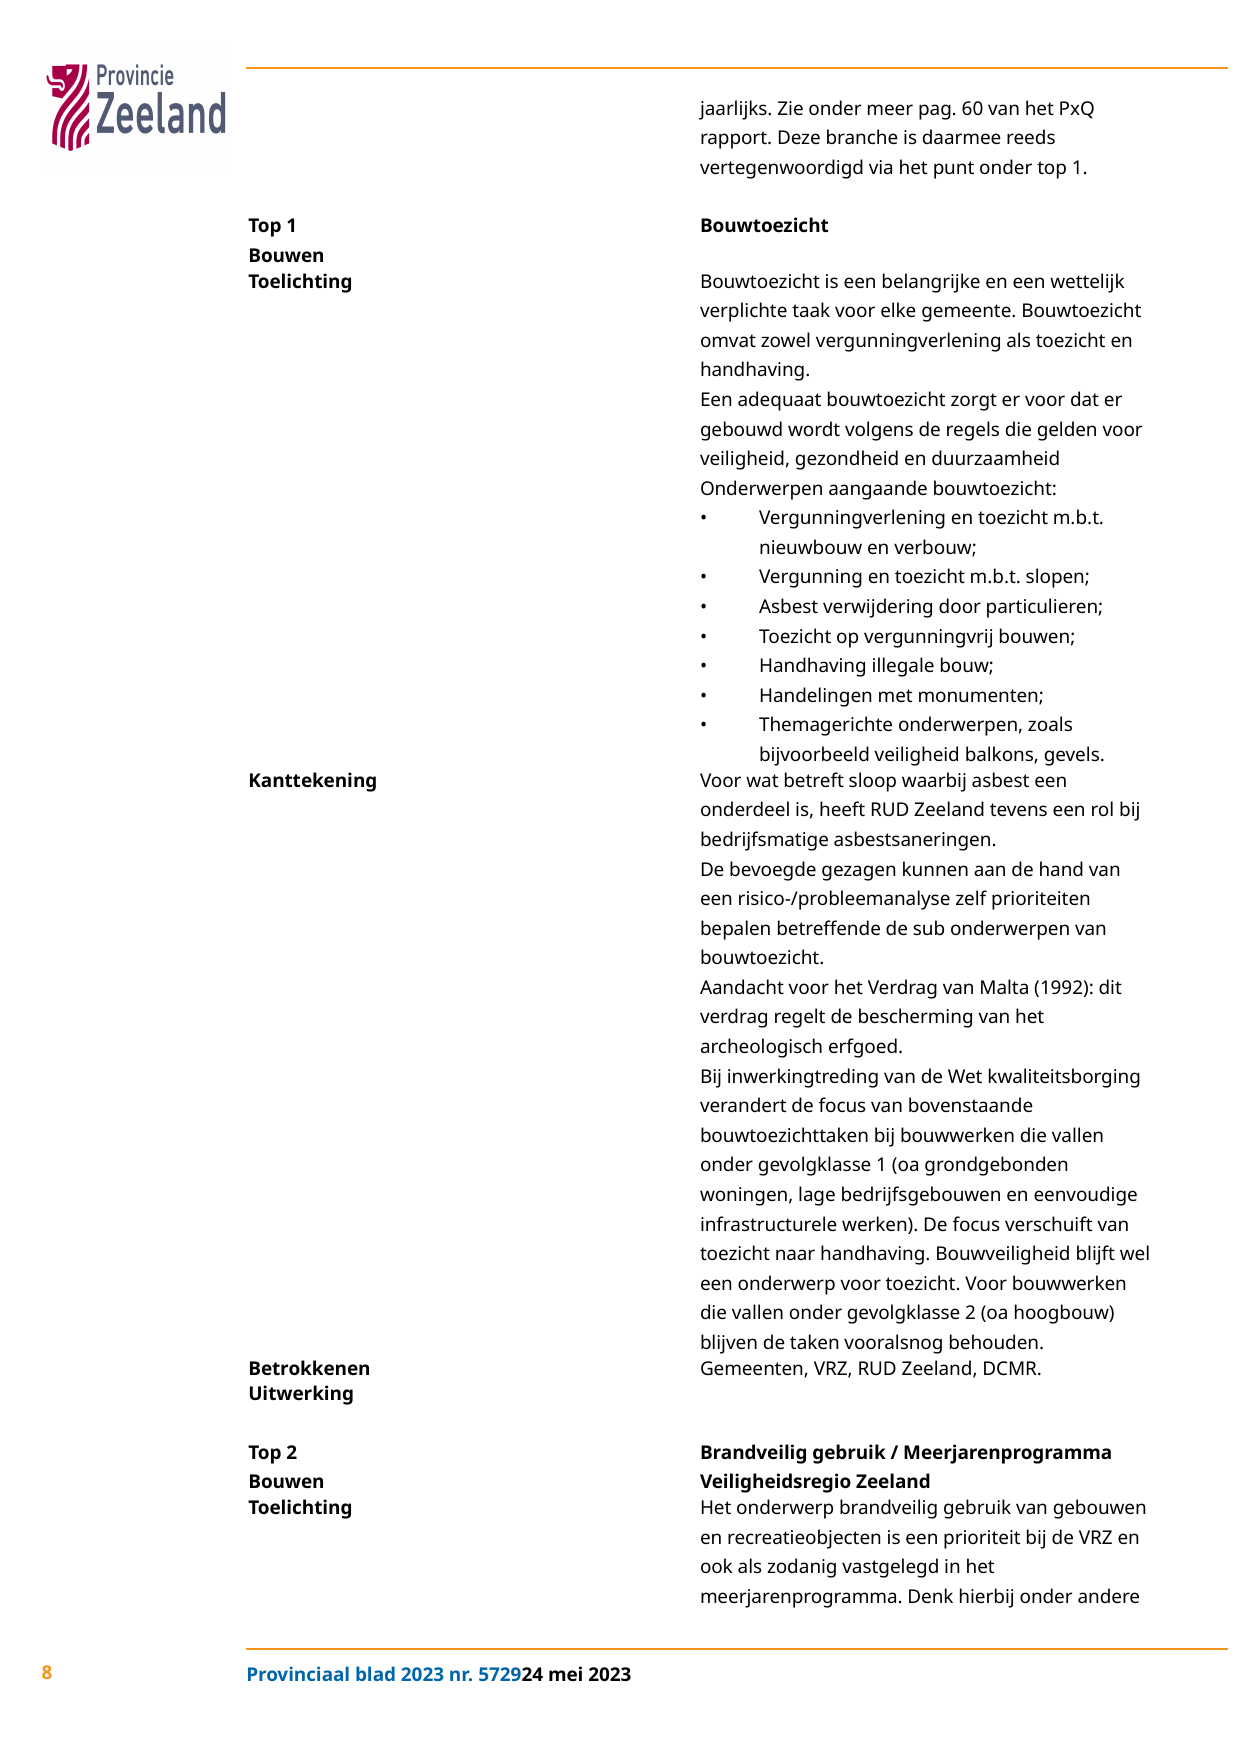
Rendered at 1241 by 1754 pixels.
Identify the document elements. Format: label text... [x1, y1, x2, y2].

table_cell Bouwtoezicht is een belangrijke en een wettelijk verplichte taak voor elke gemeente. Bouwtoezicht omvat zowel vergunningverlening als toezicht en handhaving. Een adequaat bouwtoezicht zorgt er voor dat er gebouwd wordt volgens de regels die gelden voor veiligheid, gezondheid en duurzaamheid Onderwerpen aangaande bouwtoezicht: Vergunningverlening en toezicht m.b.t. nieuwbouw en verbouw; Vergunning en toezicht m.b.t. slopen; Asbest verwijdering door particulieren; Toezicht op vergunningvrij bouwen; Handhaving illegale bouw; Handelingen met monumenten; Themagerichte onderwerpen, zoals bijvoorbeeld veiligheid balkons, gevels. [700, 268, 1152, 767]
table_cell [248, 95, 700, 180]
picture [41, 47, 231, 172]
table_cell Het onderwerp brandveilig gebruik van gebouwen en recreatieobjecten is een prioriteit bij de VRZ en ook als zodanig vastgelegd in het meerjarenprogramma. Denk hierbij onder andere [700, 1495, 1152, 1609]
table_header Top 2 Bouwen [248, 1439, 700, 1494]
table_header Brandveilig gebruik / Meerjarenprogramma Veiligheidsregio Zeeland [700, 1439, 1152, 1494]
table_cell Toelichting [248, 1495, 700, 1609]
table_header Top 1 Bouwen [248, 213, 700, 268]
table_cell Uitwerking [248, 1381, 700, 1406]
table_cell Gemeenten, VRZ, RUD Zeeland, DCMR. [700, 1355, 1152, 1381]
table_cell Toelichting [248, 268, 700, 767]
table_header Bouwtoezicht [700, 213, 1152, 268]
table_cell Betrokkenen [248, 1355, 700, 1381]
table_cell Kanttekening [248, 767, 700, 1355]
table_cell jaarlijks. Zie onder meer pag. 60 van het PxQ rapport. Deze branche is daarmee reeds vertegenwoordigd via het punt onder top 1. [700, 95, 1152, 180]
table_cell Voor wat betreft sloop waarbij asbest een onderdeel is, heeft RUD Zeeland tevens een rol bij bedrijfsmatige asbestsaneringen. De bevoegde gezagen kunnen aan de hand van een risico-/probleemanalyse zelf prioriteiten bepalen betreffende de sub onderwerpen van bouwtoezicht. Aandacht voor het Verdrag van Malta (1992): dit verdrag regelt de bescherming van het archeologisch erfgoed. Bij inwerkingtreding van de Wet kwaliteitsborging verandert de focus van bovenstaande bouwtoezichttaken bij bouwwerken die vallen onder gevolgklasse 1 (oa grondgebonden woningen, lage bedrijfsgebouwen en eenvoudige infrastructurele werken). De focus verschuift van toezicht naar handhaving. Bouwveiligheid blijft wel een onderwerp voor toezicht. Voor bouwwerken die vallen onder gevolgklasse 2 (oa hoogbouw) blijven de taken vooralsnog behouden. [700, 767, 1152, 1355]
table_cell [700, 1381, 1152, 1406]
